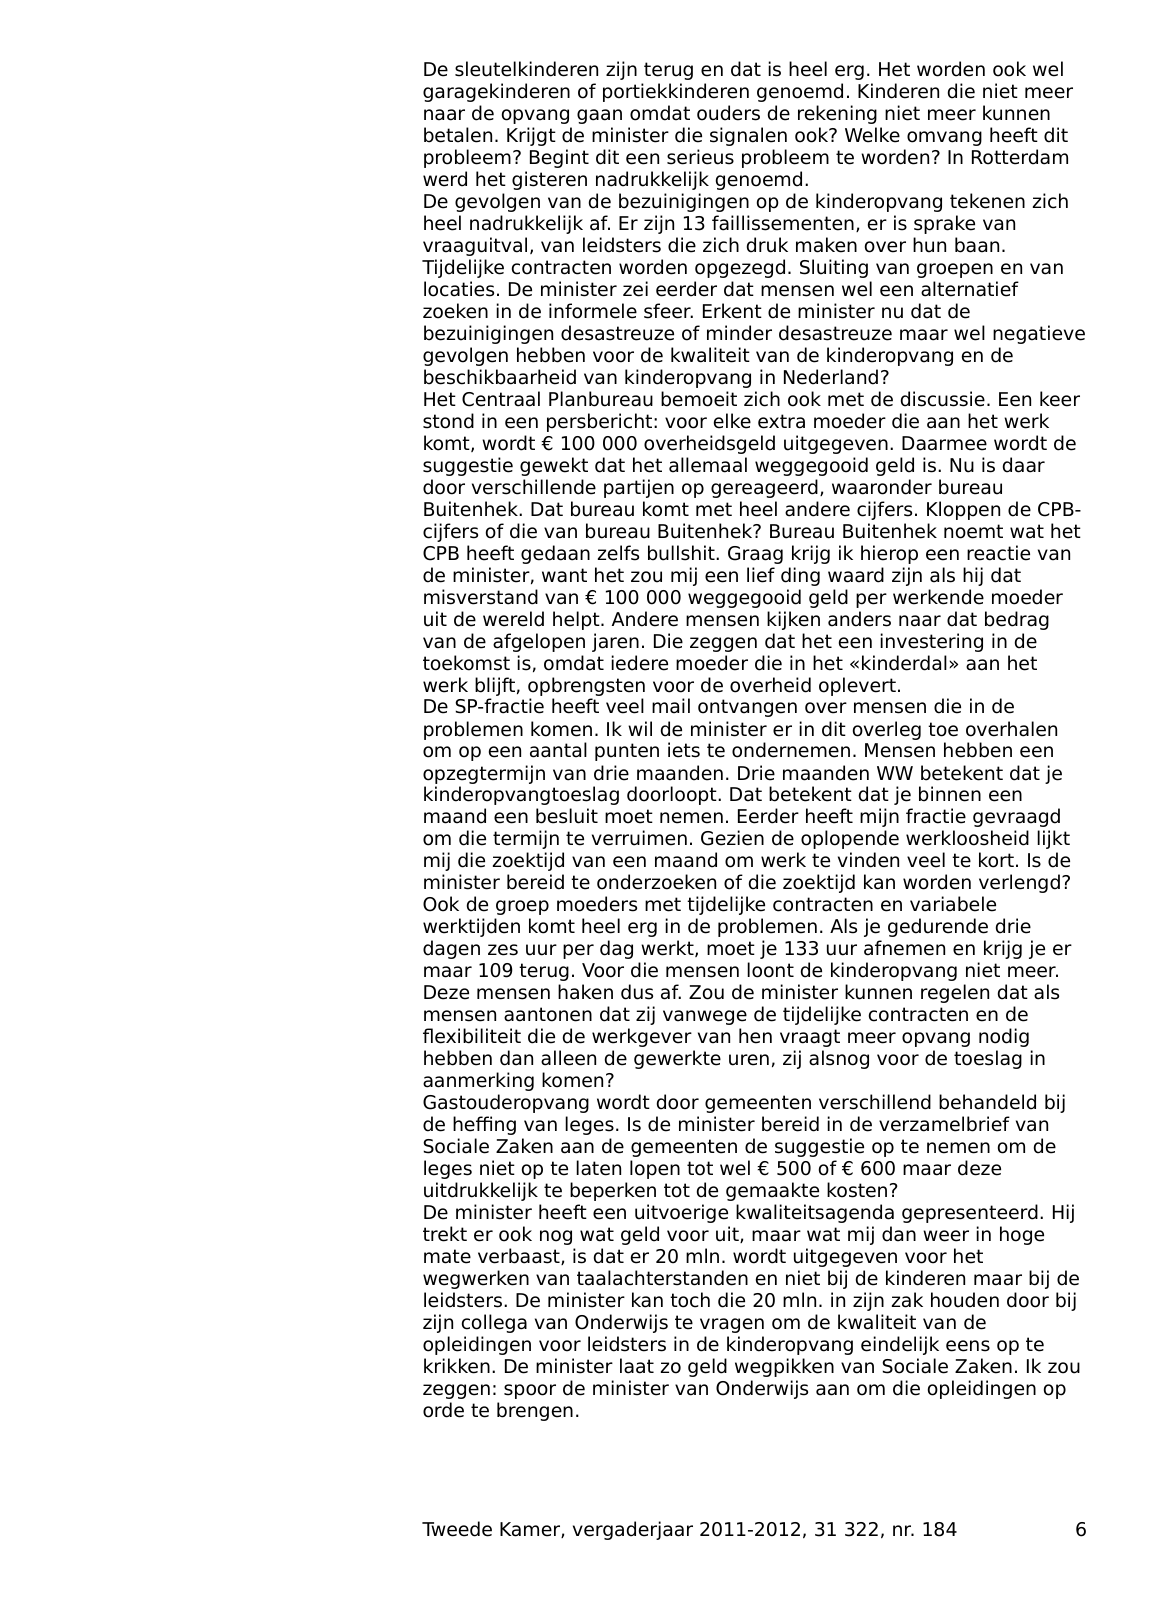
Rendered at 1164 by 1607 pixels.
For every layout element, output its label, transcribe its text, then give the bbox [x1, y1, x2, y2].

text De minister heeft een uitvoerige kwaliteitsagenda gepresenteerd. Hij trekt er ook nog wat geld voor uit, maar wat mij dan weer in hoge mate verbaast, is dat er 20 mln. wordt uitgegeven voor het wegwerken van taalachterstanden en niet bij de kinderen maar bij de leidsters. De minister kan toch die 20 mln. in zijn zak houden door bij zijn collega van Onderwijs te vragen om de kwaliteit van de opleidingen voor leidsters in de kinderopvang eindelijk eens op te krikken. De minister laat zo geld wegpikken van Sociale Zaken. Ik zou zeggen: spoor de minister van Onderwijs aan om die opleidingen op orde te brengen. [422, 1202, 1087, 1422]
text De sleutelkinderen zijn terug en dat is heel erg. Het worden ook wel garagekinderen of portiekkinderen genoemd. Kinderen die niet meer naar de opvang gaan omdat ouders de rekening niet meer kunnen betalen. Krijgt de minister die signalen ook? Welke omvang heeft dit probleem? Begint dit een serieus probleem te worden? In Rotterdam werd het gisteren nadrukkelijk genoemd. [422, 59, 1087, 191]
text Gastouderopvang wordt door gemeenten verschillend behandeld bij de heffing van leges. Is de minister bereid in de verzamelbrief van Sociale Zaken aan de gemeenten de suggestie op te nemen om de leges niet op te laten lopen tot wel € 500 of € 600 maar deze uitdrukkelijk te beperken tot de gemaakte kosten? [422, 1092, 1087, 1202]
text Het Centraal Planbureau bemoeit zich ook met de discussie. Een keer stond in een persbericht: voor elke extra moeder die aan het werk komt, wordt € 100 000 overheidsgeld uitgegeven. Daarmee wordt de suggestie gewekt dat het allemaal weggegooid geld is. Nu is daar door verschillende partijen op gereageerd, waaronder bureau Buitenhek. Dat bureau komt met heel andere cijfers. Kloppen de CPB-cijfers of die van bureau Buitenhek? Bureau Buitenhek noemt wat het CPB heeft gedaan zelfs bullshit. Graag krijg ik hierop een reactie van de minister, want het zou mij een lief ding waard zijn als hij dat misverstand van € 100 000 weggegooid geld per werkende moeder uit de wereld helpt. Andere mensen kijken anders naar dat bedrag van de afgelopen jaren. Die zeggen dat het een investering in de toekomst is, omdat iedere moeder die in het «kinderdal» aan het werk blijft, opbrengsten voor de overheid oplevert. [422, 389, 1087, 696]
text De SP-fractie heeft veel mail ontvangen over mensen die in de problemen komen. Ik wil de minister er in dit overleg toe overhalen om op een aantal punten iets te ondernemen. Mensen hebben een opzegtermijn van drie maanden. Drie maanden WW betekent dat je kinderopvangtoeslag doorloopt. Dat betekent dat je binnen een maand een besluit moet nemen. Eerder heeft mijn fractie gevraagd om die termijn te verruimen. Gezien de oplopende werkloosheid lijkt mij die zoektijd van een maand om werk te vinden veel te kort. Is de minister bereid te onderzoeken of die zoektijd kan worden verlengd? [422, 696, 1087, 894]
text De gevolgen van de bezuinigingen op de kinderopvang tekenen zich heel nadrukkelijk af. Er zijn 13 faillissementen, er is sprake van vraaguitval, van leidsters die zich druk maken over hun baan. Tijdelijke contracten worden opgezegd. Sluiting van groepen en van locaties. De minister zei eerder dat mensen wel een alternatief zoeken in de informele sfeer. Erkent de minister nu dat de bezuinigingen desastreuze of minder desastreuze maar wel negatieve gevolgen hebben voor de kwaliteit van de kinderopvang en de beschikbaarheid van kinderopvang in Nederland? [422, 191, 1087, 389]
text Ook de groep moeders met tijdelijke contracten en variabele werktijden komt heel erg in de problemen. Als je gedurende drie dagen zes uur per dag werkt, moet je 133 uur afnemen en krijg je er maar 109 terug. Voor die mensen loont de kinderopvang niet meer. Deze mensen haken dus af. Zou de minister kunnen regelen dat als mensen aantonen dat zij vanwege de tijdelijke contracten en de flexibiliteit die de werkgever van hen vraagt meer opvang nodig hebben dan alleen de gewerkte uren, zij alsnog voor de toeslag in aanmerking komen? [422, 894, 1087, 1092]
